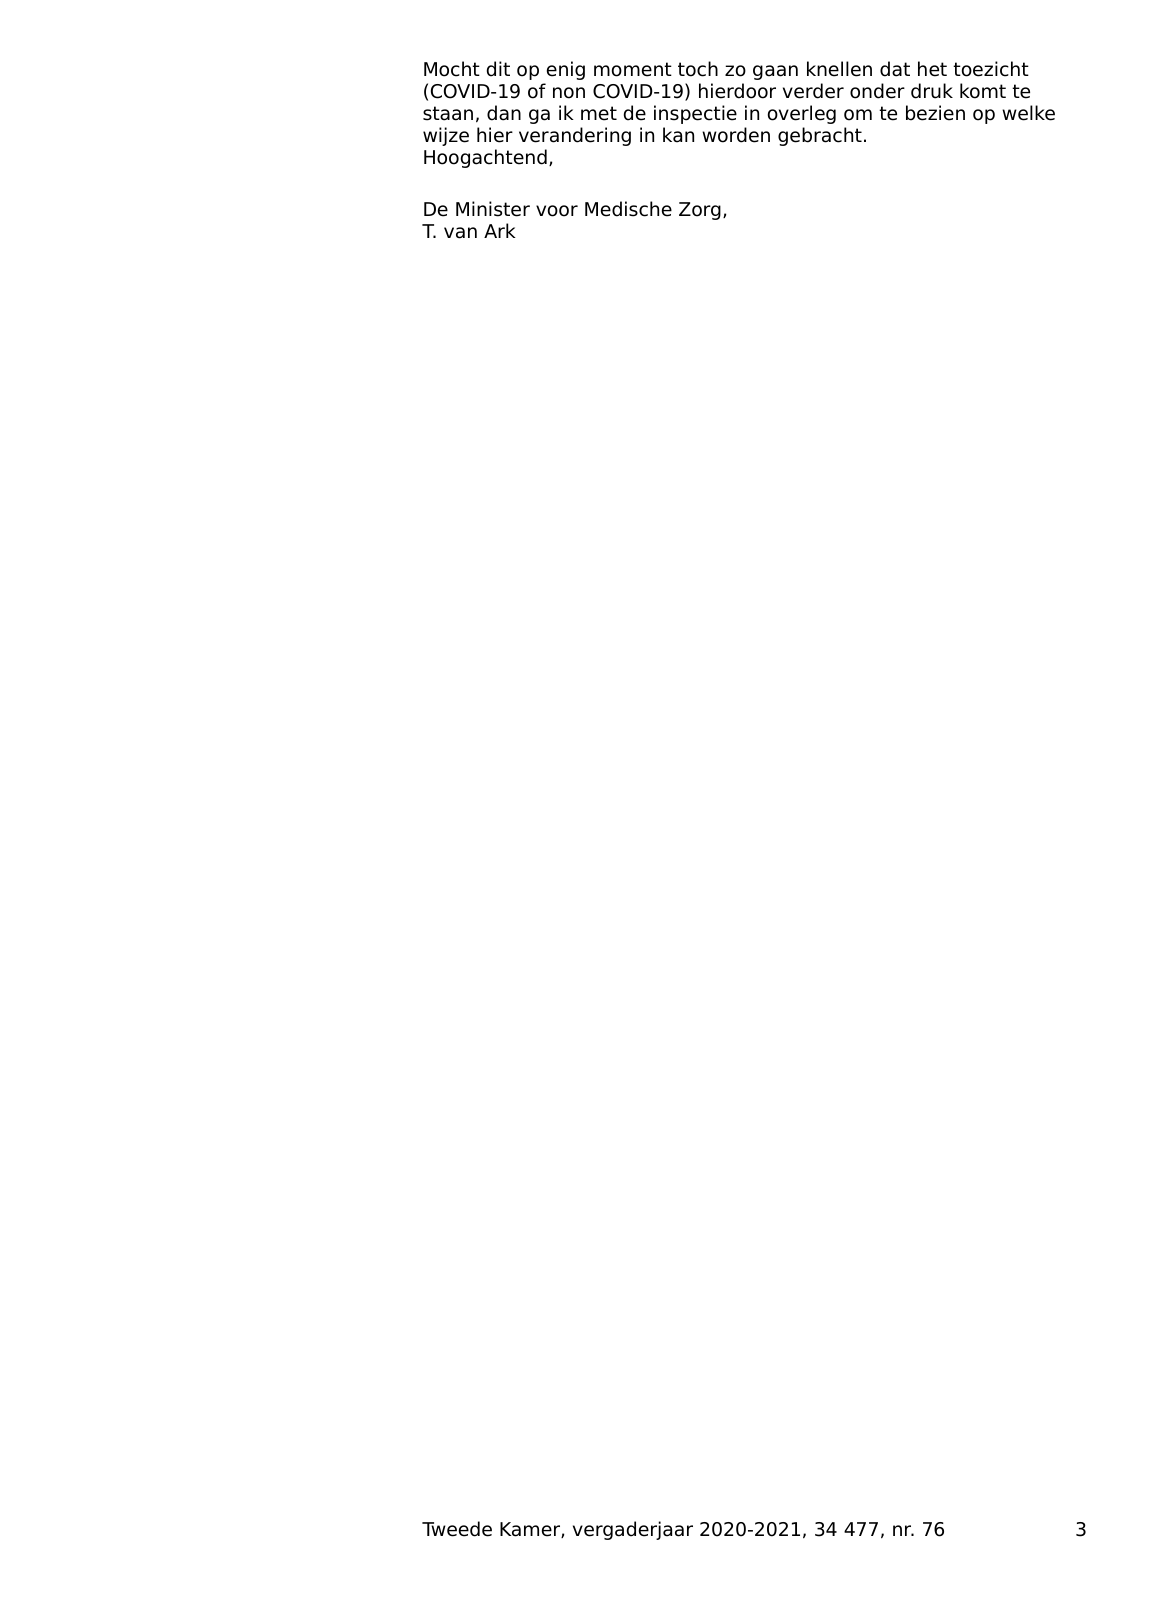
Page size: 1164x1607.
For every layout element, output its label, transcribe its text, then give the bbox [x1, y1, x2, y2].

text Mocht dit op enig moment toch zo gaan knellen dat het toezicht (COVID-19 of non COVID-19) hierdoor verder onder druk komt te staan, dan ga ik met de inspectie in overleg om te bezien op welke wijze hier verandering in kan worden gebracht. [422, 59, 1087, 147]
text De Minister voor Medische Zorg, T. van Ark [422, 199, 1087, 243]
text Hoogachtend, [422, 147, 1087, 169]
